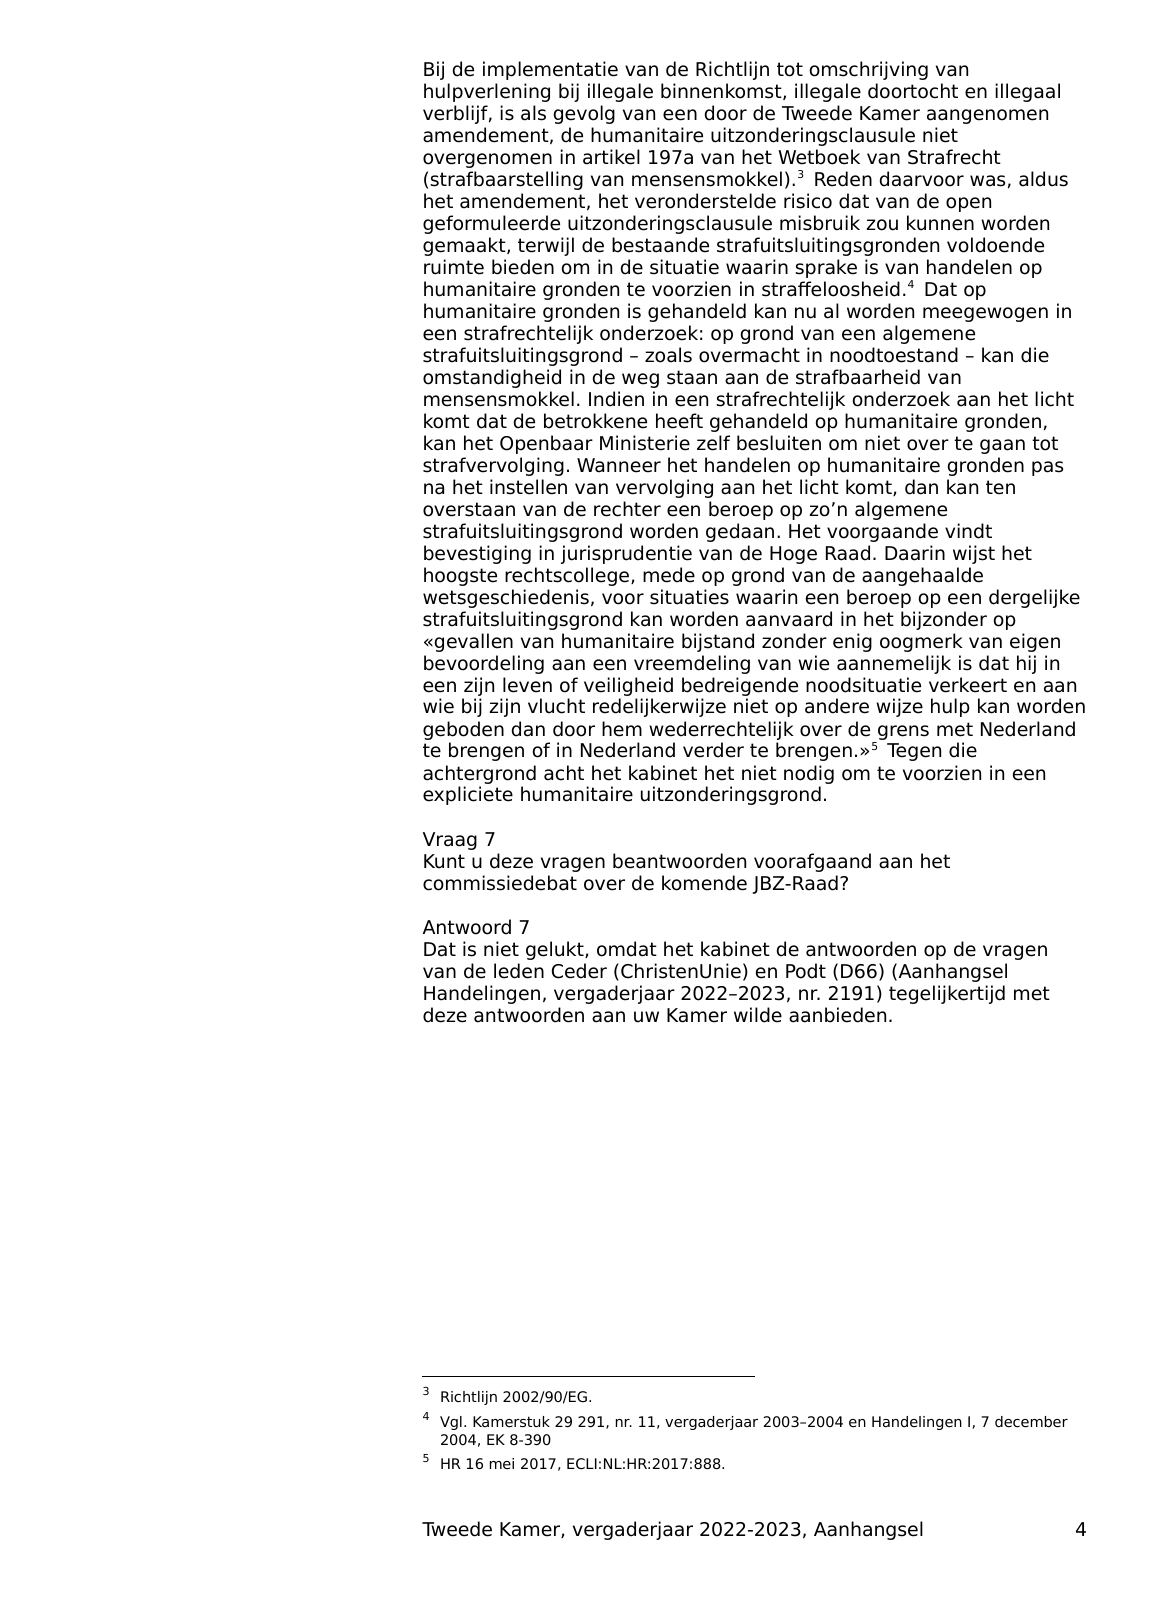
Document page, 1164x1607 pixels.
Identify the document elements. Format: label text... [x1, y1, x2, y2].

text Kunt u deze vragen beantwoorden voorafgaand aan het commissiedebat over de komende JBZ-Raad? [422, 851, 1087, 894]
text Bij de implementatie van de Richtlijn tot omschrĳving van hulpverlening bĳ illegale binnenkomst, illegale doortocht en illegaal verblĳf, is als gevolg van een door de Tweede Kamer aangenomen amendement, de humanitaire uitzonderingsclausule niet overgenomen in artikel 197a van het Wetboek van Strafrecht (strafbaarstelling van mensensmokkel). Reden daarvoor was, aldus het amendement, het veronderstelde risico dat van de open geformuleerde uitzonderingsclausule misbruik zou kunnen worden gemaakt, terwijl de bestaande strafuitsluitingsgronden voldoende ruimte bieden om in de situatie waarin sprake is van handelen op humanitaire gronden te voorzien in straffeloosheid. Dat op humanitaire gronden is gehandeld kan nu al worden meegewogen in een strafrechtelijk onderzoek: op grond van een algemene strafuitsluitingsgrond – zoals overmacht in noodtoestand – kan die omstandigheid in de weg staan aan de strafbaarheid van mensensmokkel. Indien in een strafrechtelijk onderzoek aan het licht komt dat de betrokkene heeft gehandeld op humanitaire gronden, kan het Openbaar Ministerie zelf besluiten om niet over te gaan tot strafvervolging. Wanneer het handelen op humanitaire gronden pas na het instellen van vervolging aan het licht komt, dan kan ten overstaan van de rechter een beroep op zo’n algemene strafuitsluitingsgrond worden gedaan. Het voorgaande vindt bevestiging in jurisprudentie van de Hoge Raad. Daarin wijst het hoogste rechtscollege, mede op grond van de aangehaalde wetsgeschiedenis, voor situaties waarin een beroep op een dergelijke strafuitsluitingsgrond kan worden aanvaard in het bijzonder op «gevallen van humanitaire bijstand zonder enig oogmerk van eigen bevoordeling aan een vreemdeling van wie aannemelijk is dat hij in een zijn leven of veiligheid bedreigende noodsituatie verkeert en aan wie bij zijn vlucht redelijkerwijze niet op andere wijze hulp kan worden geboden dan door hem wederrechtelijk over de grens met Nederland te brengen of in Nederland verder te brengen.» Tegen die achtergrond acht het kabinet het niet nodig om te voorzien in een expliciete humanitaire uitzonderingsgrond. [422, 59, 1087, 806]
text HR 16 mei 2017, ECLI:NL:HR:2017:888. [422, 1452, 1087, 1474]
text Dat is niet gelukt, omdat het kabinet de antwoorden op de vragen van de leden Ceder (ChristenUnie) en Podt (D66) (Aanhangsel Handelingen, vergaderjaar 2022–2023, nr. 2191) tegelijkertijd met deze antwoorden aan uw Kamer wilde aanbieden. [422, 939, 1087, 1027]
text Richtlijn 2002/90/EG. [422, 1385, 1087, 1407]
text Antwoord 7 [422, 917, 1087, 939]
text Vgl. Kamerstuk 29 291, nr. 11, vergaderjaar 2003–2004 en Handelingen I, 7 december 2004, EK 8-390 [422, 1410, 1087, 1449]
text Vraag 7 [422, 828, 1087, 851]
